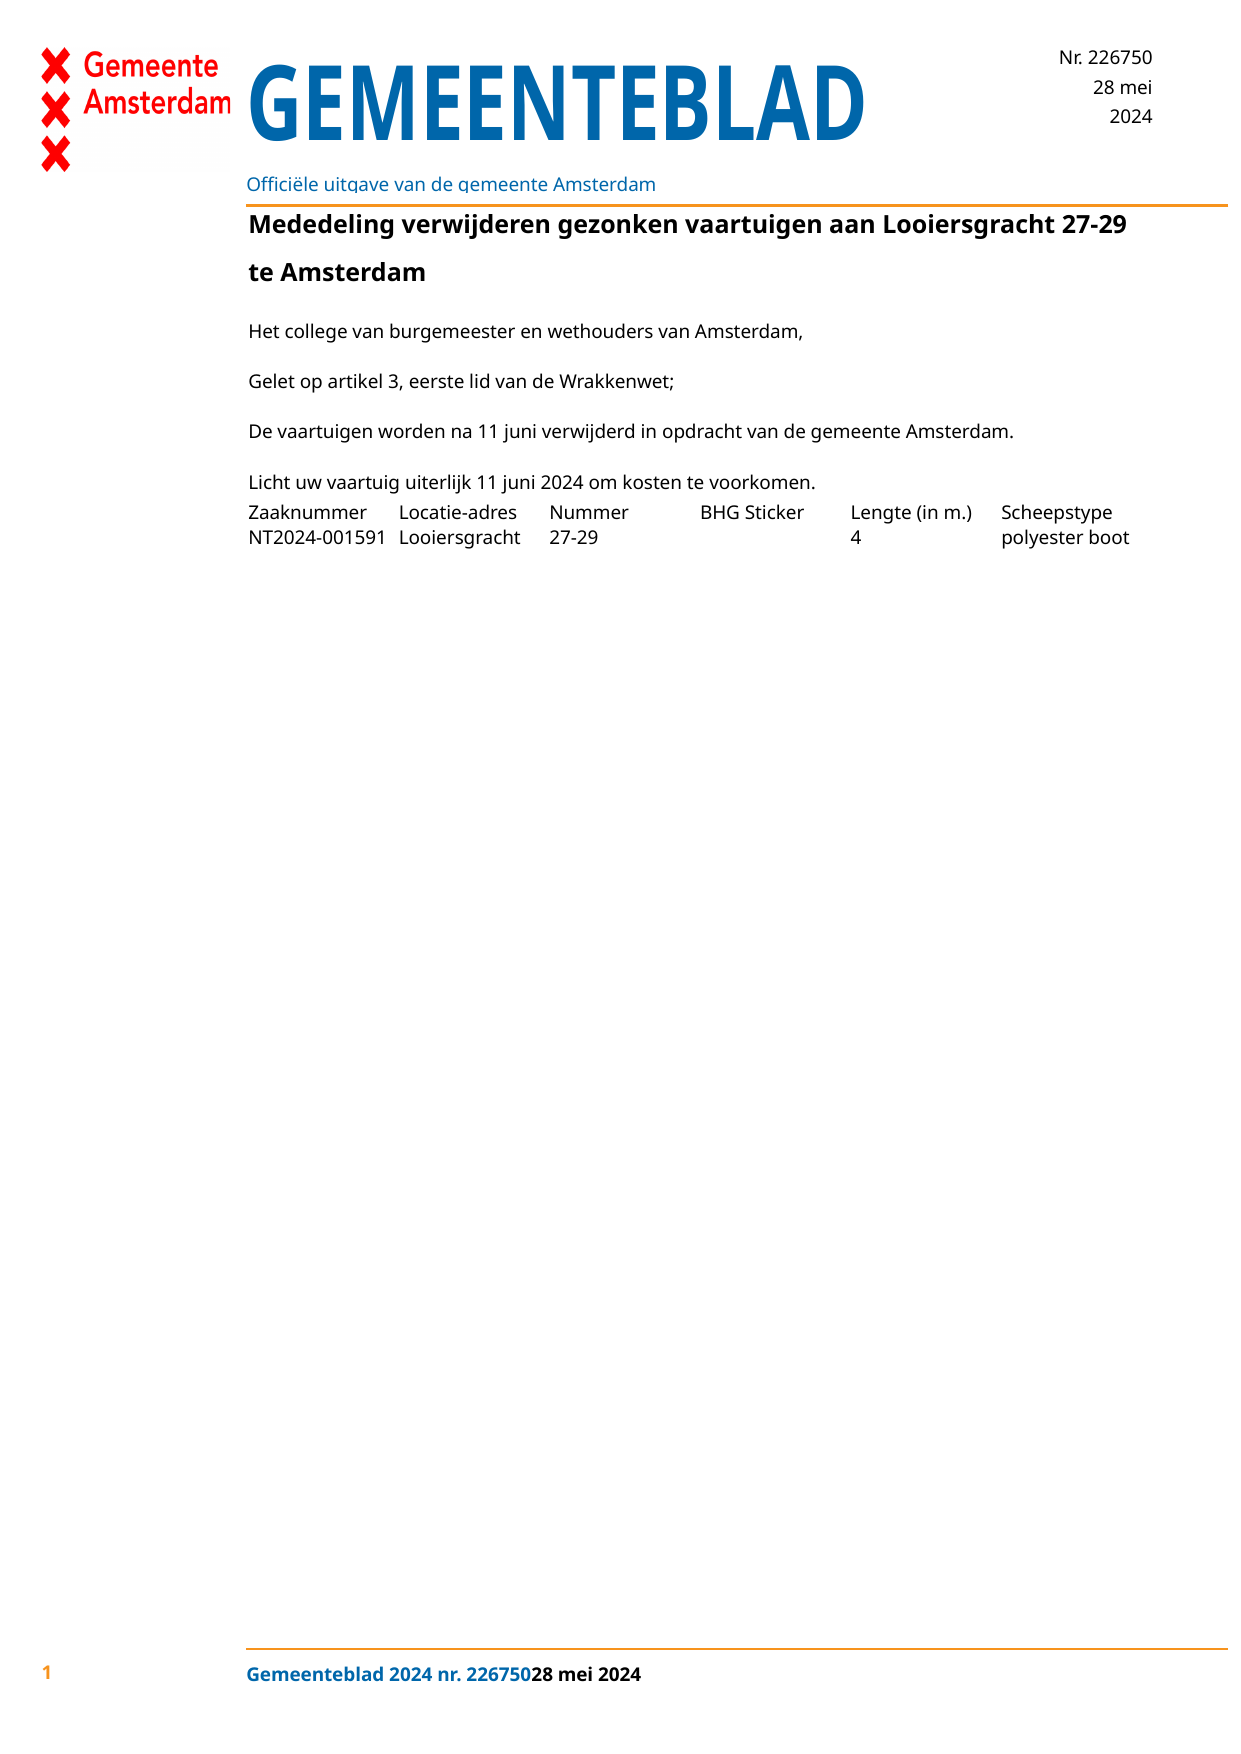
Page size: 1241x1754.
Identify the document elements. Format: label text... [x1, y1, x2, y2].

table_cell polyester boot [1001, 525, 1152, 550]
text Gelet op artikel 3, eerste lid van de Wrakkenwet; [248, 368, 1152, 394]
table_header Locatie-adres [399, 499, 549, 524]
table_header BHG Sticker [700, 499, 850, 524]
table_cell [700, 525, 850, 550]
table_header Lengte (in m.) [850, 499, 1001, 524]
table_cell 4 [850, 525, 1001, 550]
table_cell NT2024-001591 [248, 525, 398, 550]
text De vaartuigen worden na 11 juni verwijderd in opdracht van de gemeente Amsterdam. [248, 419, 1152, 444]
table_header Scheepstype [1001, 499, 1152, 524]
table_header Nummer [549, 499, 700, 524]
picture [41, 47, 231, 172]
table_cell 27-29 [549, 525, 700, 550]
table_cell Looiersgracht [399, 525, 549, 550]
text Mededeling verwijderen gezonken vaartuigen aan Looiersgracht 27-29 te Amsterdam [248, 207, 1152, 288]
text Het college van burgemeester en wethouders van Amsterdam, [248, 318, 1152, 344]
text Licht uw vaartuig uiterlijk 11 juni 2024 om kosten te voorkomen. [248, 469, 1152, 495]
table_header Zaaknummer [248, 499, 398, 524]
